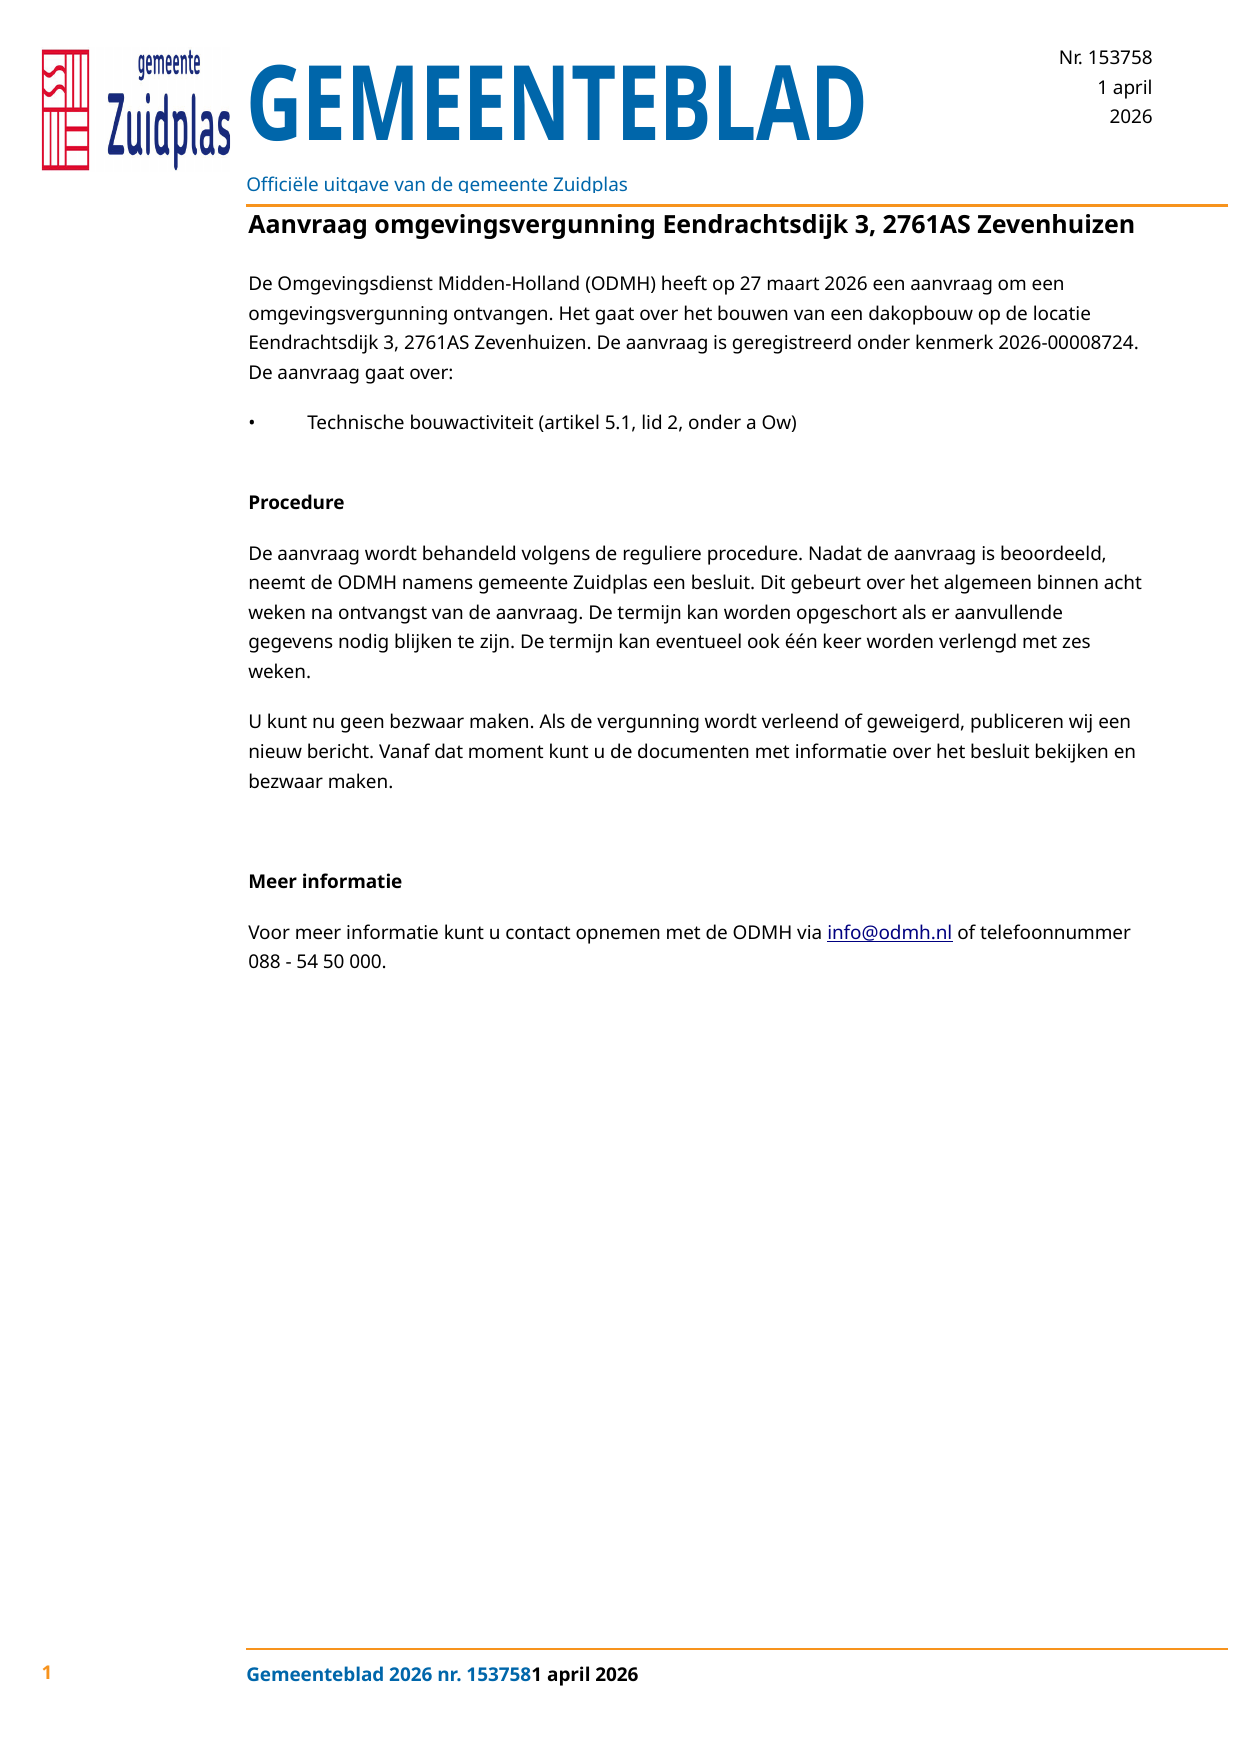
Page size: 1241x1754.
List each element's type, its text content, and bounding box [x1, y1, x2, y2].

list Technische bouwactiviteit (artikel 5.1, lid 2, onder a Ow) [248, 409, 1152, 435]
text Aanvraag omgevingsvergunning Eendrachtsdijk 3, 2761AS Zevenhuizen [248, 207, 1152, 241]
text Voor meer informatie kunt u contact opnemen met de ODMH via info@odmh.nl of telefoonnummer 088 - 54 50 000. [248, 919, 1152, 974]
text Procedure [248, 489, 1152, 515]
text De aanvraag wordt behandeld volgens de reguliere procedure. Nadat de aanvraag is beoordeeld, neemt de ODMH namens gemeente Zuidplas een besluit. Dit gebeurt over het algemeen binnen acht weken na ontvangst van de aanvraag. De termijn kan worden opgeschort als er aanvullende gegevens nodig blijken te zijn. De termijn kan eventueel ook één keer worden verlengd met zes weken. [248, 540, 1152, 684]
text Meer informatie [248, 869, 1152, 894]
picture [41, 47, 231, 172]
text U kunt nu geen bezwaar maken. Als de vergunning wordt verleend of geweigerd, publiceren wij een nieuw bericht. Vanaf dat moment kunt u de documenten met informatie over het besluit bekijken en bezwaar maken. [248, 709, 1152, 793]
text De Omgevingsdienst Midden-Holland (ODMH) heeft op 27 maart 2026 een aanvraag om een omgevingsvergunning ontvangen. Het gaat over het bouwen van een dakopbouw op de locatie Eendrachtsdijk 3, 2761AS Zevenhuizen. De aanvraag is geregistreerd onder kenmerk 2026-00008724. De aanvraag gaat over: [248, 270, 1152, 385]
